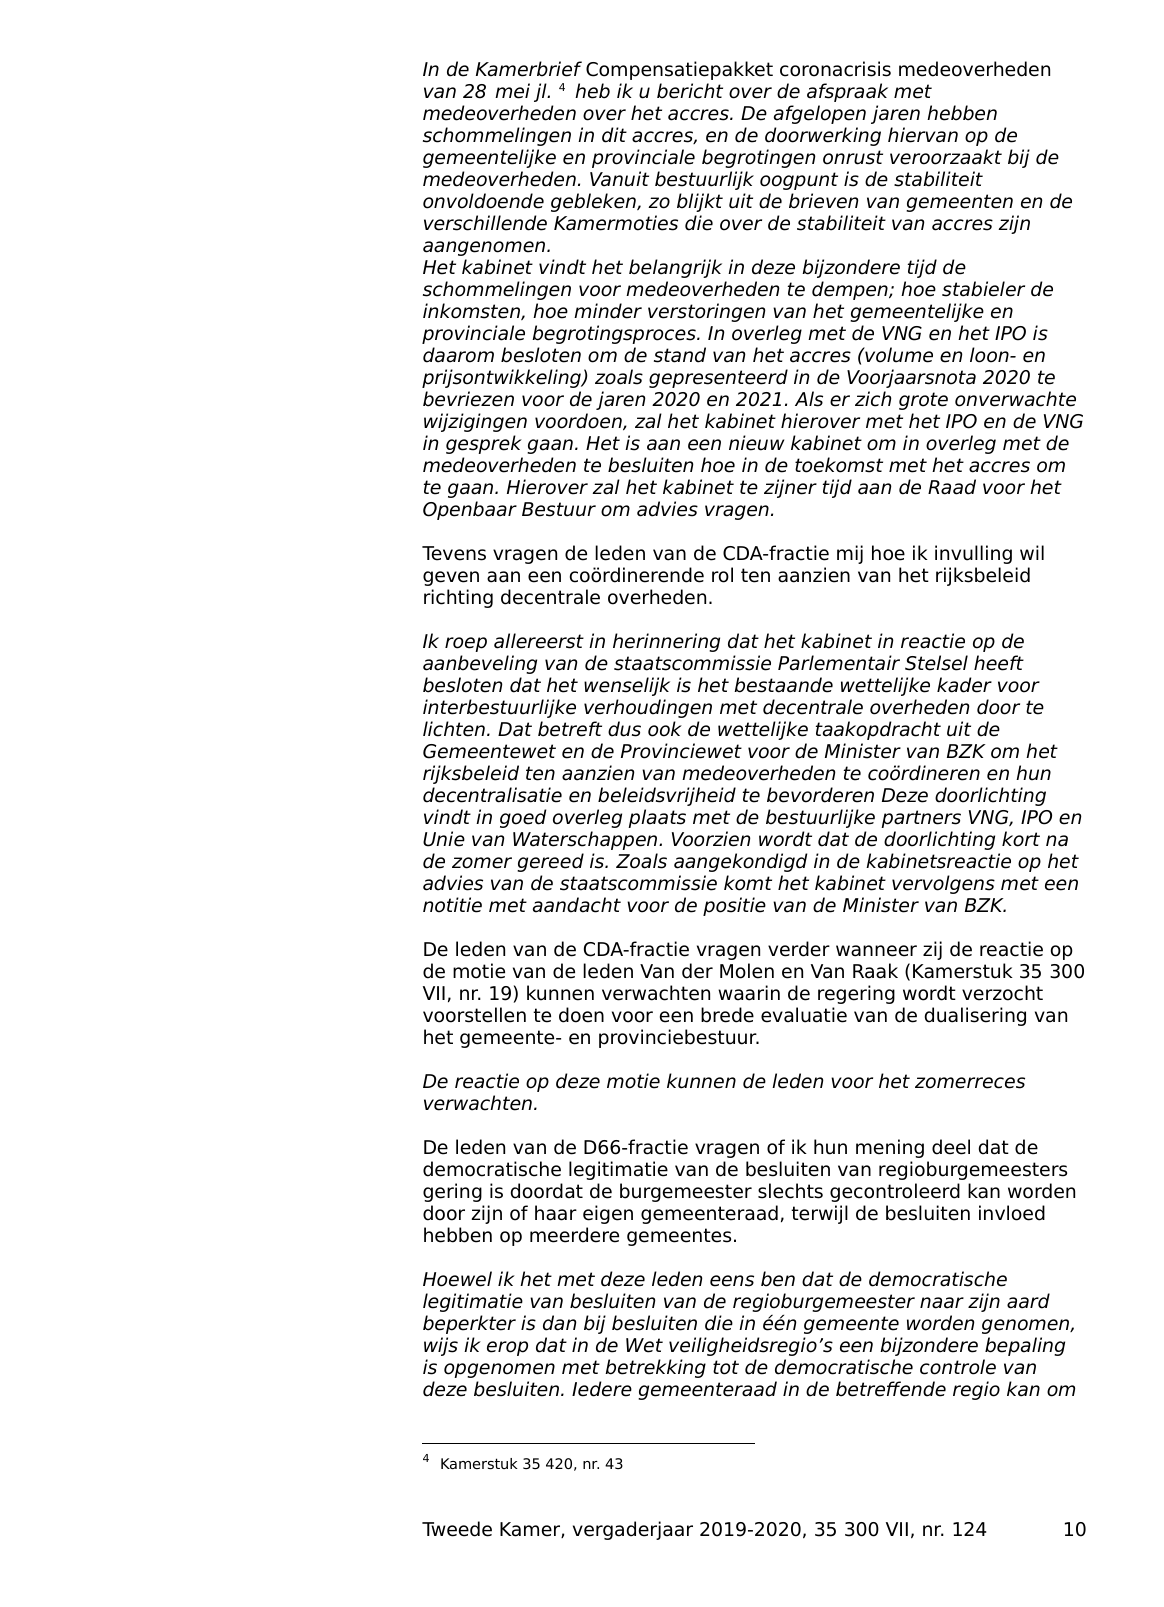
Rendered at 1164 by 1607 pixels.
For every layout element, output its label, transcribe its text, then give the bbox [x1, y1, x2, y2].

text Ik roep allereerst in herinnering dat het kabinet in reactie op de aanbeveling van de staatscommissie Parlementair Stelsel heeft besloten dat het wenselijk is het bestaande wettelijke kader voor interbestuurlijke verhoudingen met decentrale overheden door te lichten. Dat betreft dus ook de wettelijke taakopdracht uit de Gemeentewet en de Provinciewet voor de Minister van BZK om het rijksbeleid ten aanzien van medeoverheden te coördineren en hun decentralisatie en beleidsvrijheid te bevorderen Deze doorlichting vindt in goed overleg plaats met de bestuurlijke partners VNG, IPO en Unie van Waterschappen. Voorzien wordt dat de doorlichting kort na de zomer gereed is. Zoals aangekondigd in de kabinetsreactie op het advies van de staatscommissie komt het kabinet vervolgens met een notitie met aandacht voor de positie van de Minister van BZK. [422, 631, 1087, 917]
text Het kabinet vindt het belangrijk in deze bijzondere tijd de schommelingen voor medeoverheden te dempen; hoe stabieler de inkomsten, hoe minder verstoringen van het gemeentelijke en provinciale begrotingsproces. In overleg met de VNG en het IPO is daarom besloten om de stand van het accres (volume en loon- en prijsontwikkeling) zoals gepresenteerd in de Voorjaarsnota 2020 te bevriezen voor de jaren 2020 en 2021. Als er zich grote onverwachte wijzigingen voordoen, zal het kabinet hierover met het IPO en de VNG in gesprek gaan. Het is aan een nieuw kabinet om in overleg met de medeoverheden te besluiten hoe in de toekomst met het accres om te gaan. Hierover zal het kabinet te zijner tijd aan de Raad voor het Openbaar Bestuur om advies vragen. [422, 257, 1087, 521]
text De leden van de CDA-fractie vragen verder wanneer zij de reactie op de motie van de leden Van der Molen en Van Raak (Kamerstuk 35 300 VII, nr. 19) kunnen verwachten waarin de regering wordt verzocht voorstellen te doen voor een brede evaluatie van de dualisering van het gemeente- en provinciebestuur. [422, 939, 1087, 1049]
text De leden van de D66-fractie vragen of ik hun mening deel dat de democratische legitimatie van de besluiten van regioburgemeesters gering is doordat de burgemeester slechts gecontroleerd kan worden door zijn of haar eigen gemeenteraad, terwijl de besluiten invloed hebben op meerdere gemeentes. [422, 1137, 1087, 1247]
text Tevens vragen de leden van de CDA-fractie mij hoe ik invulling wil geven aan een coördinerende rol ten aanzien van het rijksbeleid richting decentrale overheden. [422, 543, 1087, 609]
text Hoewel ik het met deze leden eens ben dat de democratische legitimatie van besluiten van de regioburgemeester naar zijn aard beperkter is dan bij besluiten die in één gemeente worden genomen, wijs ik erop dat in de Wet veiligheidsregio’s een bijzondere bepaling is opgenomen met betrekking tot de democratische controle van deze besluiten. Iedere gemeenteraad in de betreffende regio kan om [422, 1269, 1087, 1401]
text De reactie op deze motie kunnen de leden voor het zomerreces verwachten. [422, 1071, 1087, 1115]
text Kamerstuk 35 420, nr. 43 [422, 1452, 1087, 1474]
text In de Kamerbrief Compensatiepakket coronacrisis medeoverheden van 28 mei jl. heb ik u bericht over de afspraak met medeoverheden over het accres. De afgelopen jaren hebben schommelingen in dit accres, en de doorwerking hiervan op de gemeentelijke en provinciale begrotingen onrust veroorzaakt bij de medeoverheden. Vanuit bestuurlijk oogpunt is de stabiliteit onvoldoende gebleken, zo blijkt uit de brieven van gemeenten en de verschillende Kamermoties die over de stabiliteit van accres zijn aangenomen. [422, 59, 1087, 257]
